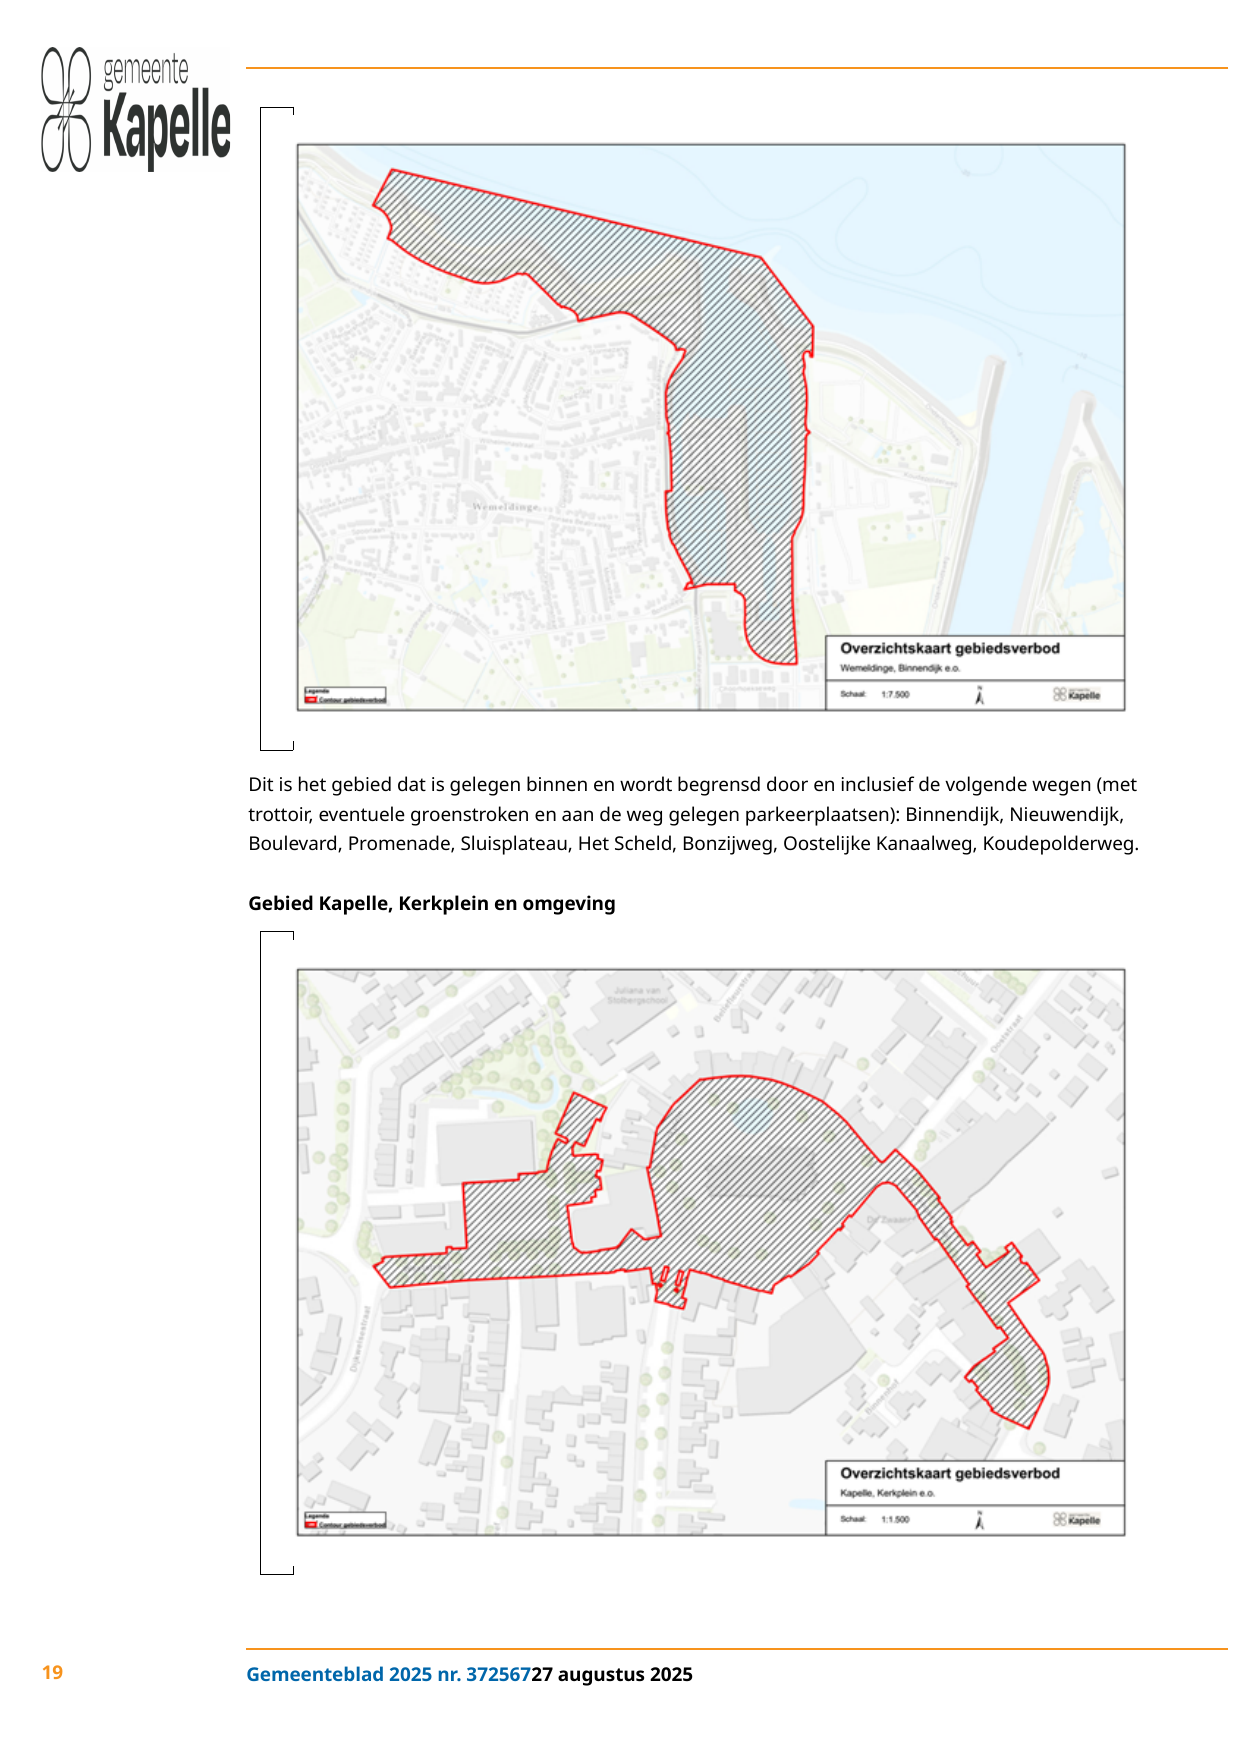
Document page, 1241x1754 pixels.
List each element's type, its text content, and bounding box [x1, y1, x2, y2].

text Dit is het gebied dat is gelegen binnen en wordt begrensd door en inclusief de volgende wegen (met trottoir, eventuele groenstroken en aan de weg gelegen parkeerplaatsen): Binnendijk, Nieuwendijk, Boulevard, Promenade, Sluisplateau, Het Scheld, Bonzijweg, Oostelijke Kanaalweg, Koudepolderweg. [248, 771, 1152, 856]
picture [268, 115, 1155, 741]
text Gebied Kapelle, Kerkplein en omgeving [248, 890, 1152, 915]
picture [268, 940, 1155, 1566]
picture [41, 47, 231, 172]
